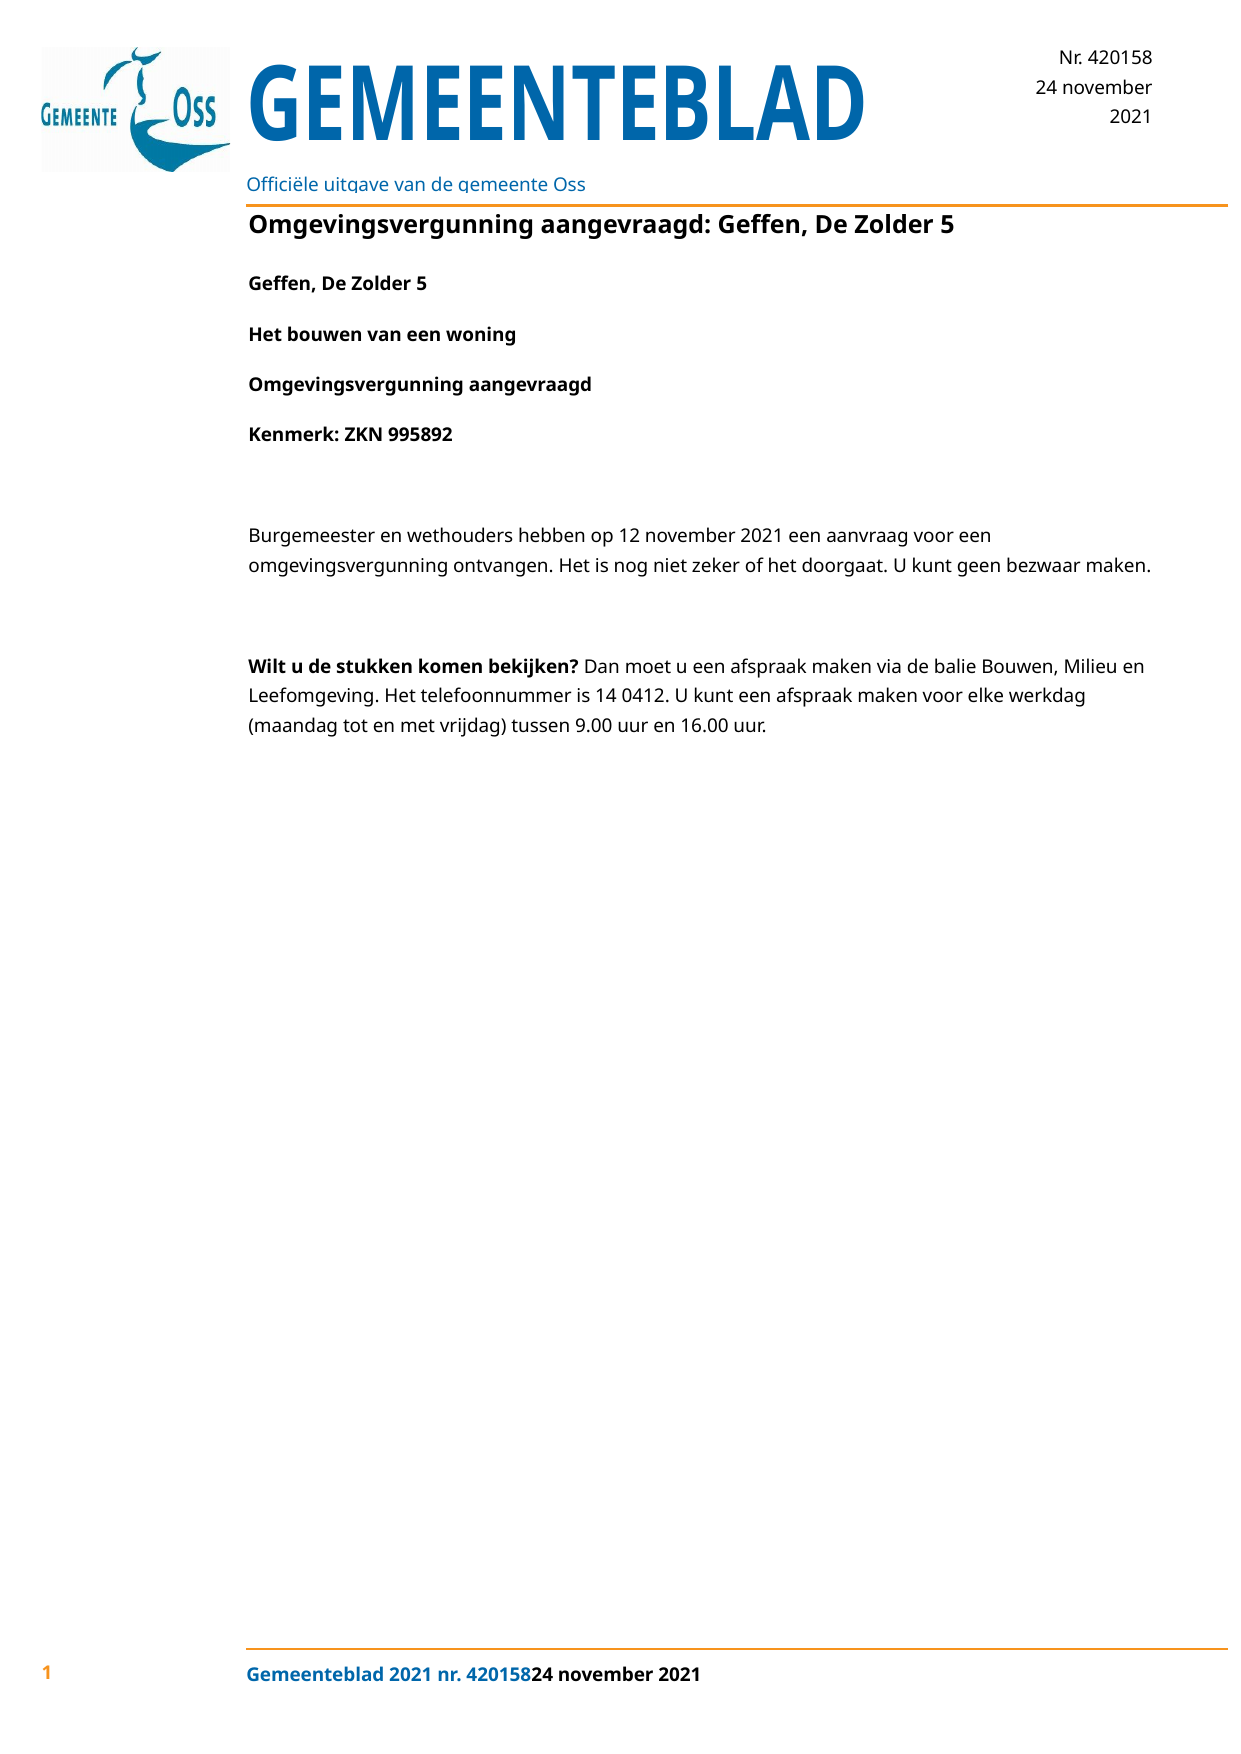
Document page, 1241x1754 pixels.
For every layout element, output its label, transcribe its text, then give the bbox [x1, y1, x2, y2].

text Omgevingsvergunning aangevraagd [248, 371, 1152, 397]
text Het bouwen van een woning [248, 321, 1152, 346]
text Omgevingsvergunning aangevraagd: Geffen, De Zolder 5 [248, 207, 1152, 241]
text Kenmerk: ZKN 995892 [248, 422, 1152, 447]
text Wilt u de stukken komen bekijken? Dan moet u een afspraak maken via de balie Bouwen, Milieu en Leefomgeving. Het telefoonnummer is 14 0412. U kunt een afspraak maken voor elke werkdag (maandag tot en met vrijdag) tussen 9.00 uur en 16.00 uur. [248, 653, 1152, 738]
text Geffen, De Zolder 5 [248, 270, 1152, 296]
picture [41, 47, 231, 172]
text Burgemeester en wethouders hebben op 12 november 2021 een aanvraag voor een omgevingsvergunning ontvangen. Het is nog niet zeker of het doorgaat. U kunt geen bezwaar maken. [248, 522, 1152, 578]
